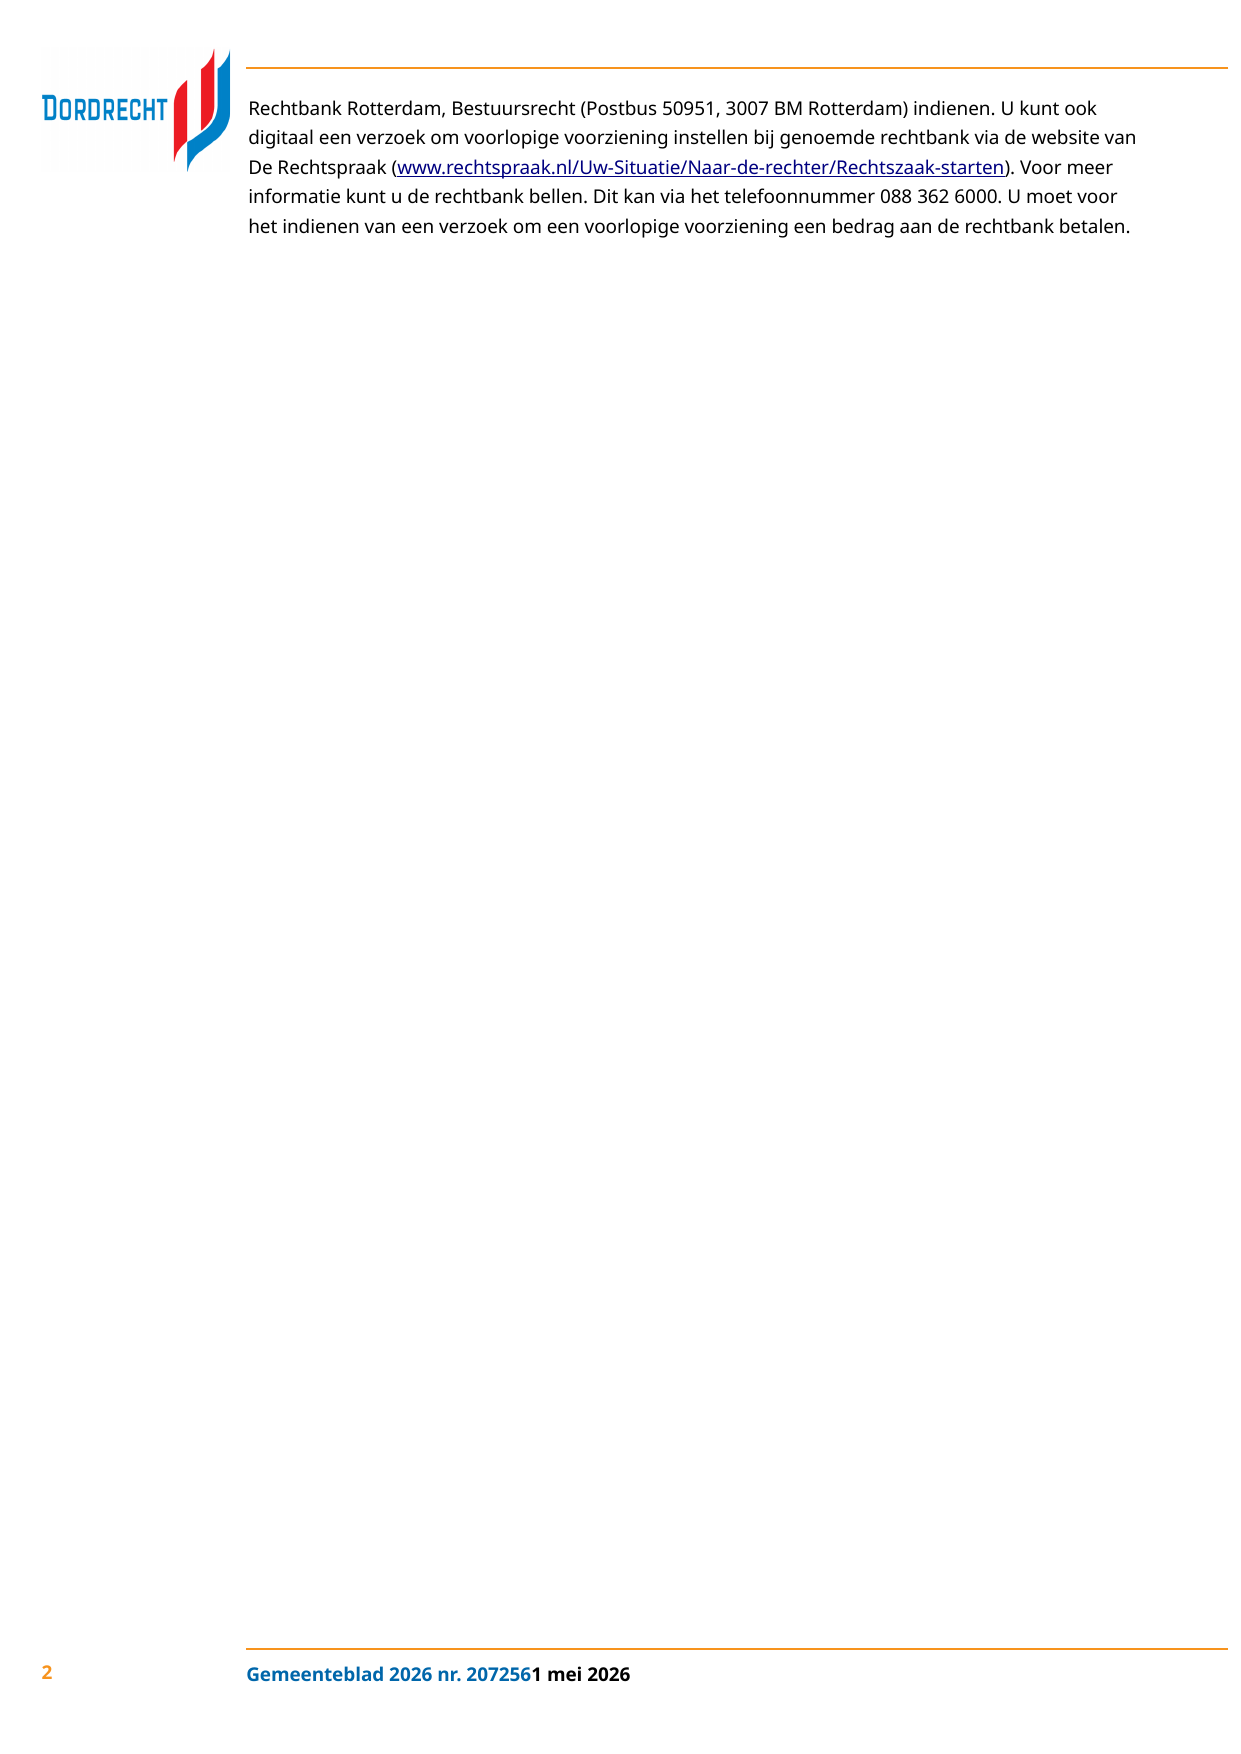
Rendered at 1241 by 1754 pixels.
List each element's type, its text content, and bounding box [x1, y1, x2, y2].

picture [41, 47, 231, 172]
text Rechtbank Rotterdam, Bestuursrecht (Postbus 50951, 3007 BM Rotterdam) indienen. U kunt ook digitaal een verzoek om voorlopige voorziening instellen bij genoemde rechtbank via de website van De Rechtspraak (www.rechtspraak.nl/Uw-Situatie/Naar-de-rechter/Rechtszaak-starten). Voor meer informatie kunt u de rechtbank bellen. Dit kan via het telefoonnummer 088 362 6000. U moet voor het indienen van een verzoek om een voorlopige voorziening een bedrag aan de rechtbank betalen. [248, 95, 1152, 239]
